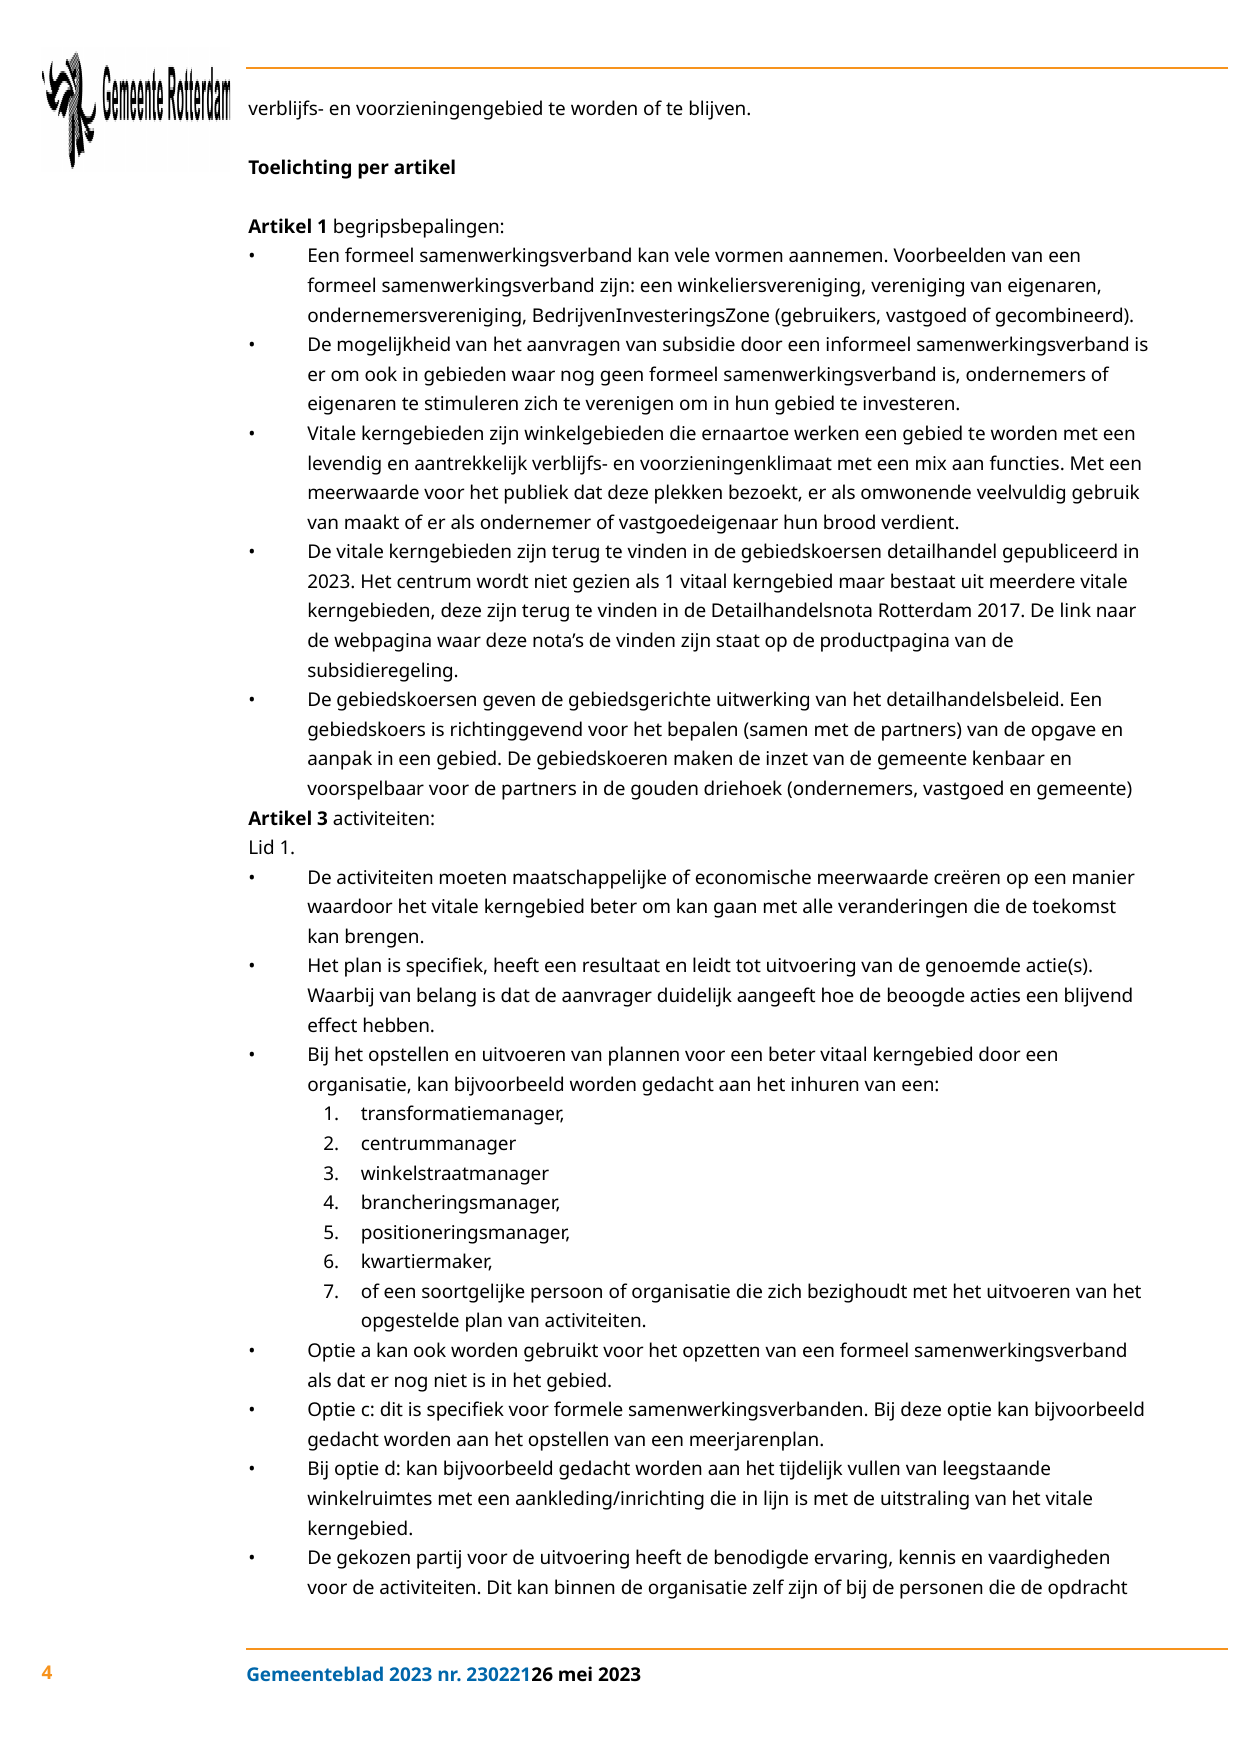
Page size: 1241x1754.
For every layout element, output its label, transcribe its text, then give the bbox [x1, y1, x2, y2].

list positioneringsmanager, [323, 1219, 1152, 1245]
text Toelichting per artikel [248, 154, 1152, 180]
list centrummanager [323, 1130, 1152, 1156]
list brancheringsmanager, [323, 1189, 1152, 1215]
list Vitale kerngebieden zijn winkelgebieden die ernaartoe werken een gebied te worden met een levendig en aantrekkelijk verblijfs- en voorzieningenklimaat met een mix aan functies. Met een meerwaarde voor het publiek dat deze plekken bezoekt, er als omwonende veelvuldig gebruik van maakt of er als ondernemer of vastgoedeigenaar hun brood verdient. [248, 420, 1152, 535]
list Het plan is specifiek, heeft een resultaat en leidt tot uitvoering van de genoemde actie(s). Waarbij van belang is dat de aanvrager duidelijk aangeeft hoe de beoogde acties een blijvend effect hebben. [248, 953, 1152, 1038]
list winkelstraatmanager [323, 1160, 1152, 1186]
list Een formeel samenwerkingsverband kan vele vormen aannemen. Voorbeelden van een formeel samenwerkingsverband zijn: een winkeliersvereniging, vereniging van eigenaren, ondernemersvereniging, BedrijvenInvesteringsZone (gebruikers, vastgoed of gecombineerd). [248, 243, 1152, 328]
list kwartiermaker, [323, 1248, 1152, 1274]
text Artikel 1 begripsbepalingen: [248, 213, 1152, 239]
list De gekozen partij voor de uitvoering heeft de benodigde ervaring, kennis en vaardigheden voor de activiteiten. Dit kan binnen de organisatie zelf zijn of bij de personen die de opdracht [248, 1544, 1152, 1600]
picture [41, 47, 231, 172]
text Lid 1. [248, 834, 1152, 860]
list De vitale kerngebieden zijn terug te vinden in de gebiedskoersen detailhandel gepubliceerd in 2023. Het centrum wordt niet gezien als 1 vitaal kerngebied maar bestaat uit meerdere vitale kerngebieden, deze zijn terug te vinden in de Detailhandelsnota Rotterdam 2017. De link naar de webpagina waar deze nota’s de vinden zijn staat op de productpagina van de subsidieregeling. [248, 538, 1152, 683]
text Artikel 3 activiteiten: [248, 805, 1152, 831]
list De activiteiten moeten maatschappelijke of economische meerwaarde creëren op een manier waardoor het vitale kerngebied beter om kan gaan met alle veranderingen die de toekomst kan brengen. [248, 864, 1152, 949]
list De gebiedskoersen geven de gebiedsgerichte uitwerking van het detailhandelsbeleid. Een gebiedskoers is richtinggevend voor het bepalen (samen met de partners) van de opgave en aanpak in een gebied. De gebiedskoeren maken de inzet van de gemeente kenbaar en voorspelbaar voor de partners in de gouden driehoek (ondernemers, vastgoed en gemeente) [248, 686, 1152, 801]
list Bij optie d: kan bijvoorbeeld gedacht worden aan het tijdelijk vullen van leegstaande winkelruimtes met een aankleding/inrichting die in lijn is met de uitstraling van het vitale kerngebied. [248, 1456, 1152, 1541]
list Optie a kan ook worden gebruikt voor het opzetten van een formeel samenwerkingsverband als dat er nog niet is in het gebied. [248, 1337, 1152, 1393]
list Bij het opstellen en uitvoeren van plannen voor een beter vitaal kerngebied door een organisatie, kan bijvoorbeeld worden gedacht aan het inhuren van een: [248, 1041, 1152, 1097]
list of een soortgelijke persoon of organisatie die zich bezighoudt met het uitvoeren van het opgestelde plan van activiteiten. [323, 1278, 1152, 1333]
text verblijfs- en voorzieningengebied te worden of te blijven. [248, 95, 1152, 121]
list Optie c: dit is specifiek voor formele samenwerkingsverbanden. Bij deze optie kan bijvoorbeeld gedacht worden aan het opstellen van een meerjarenplan. [248, 1396, 1152, 1452]
list transformatiemanager, [323, 1101, 1152, 1126]
list De mogelijkheid van het aanvragen van subsidie door een informeel samenwerkingsverband is er om ook in gebieden waar nog geen formeel samenwerkingsverband is, ondernemers of eigenaren te stimuleren zich te verenigen om in hun gebied te investeren. [248, 331, 1152, 416]
